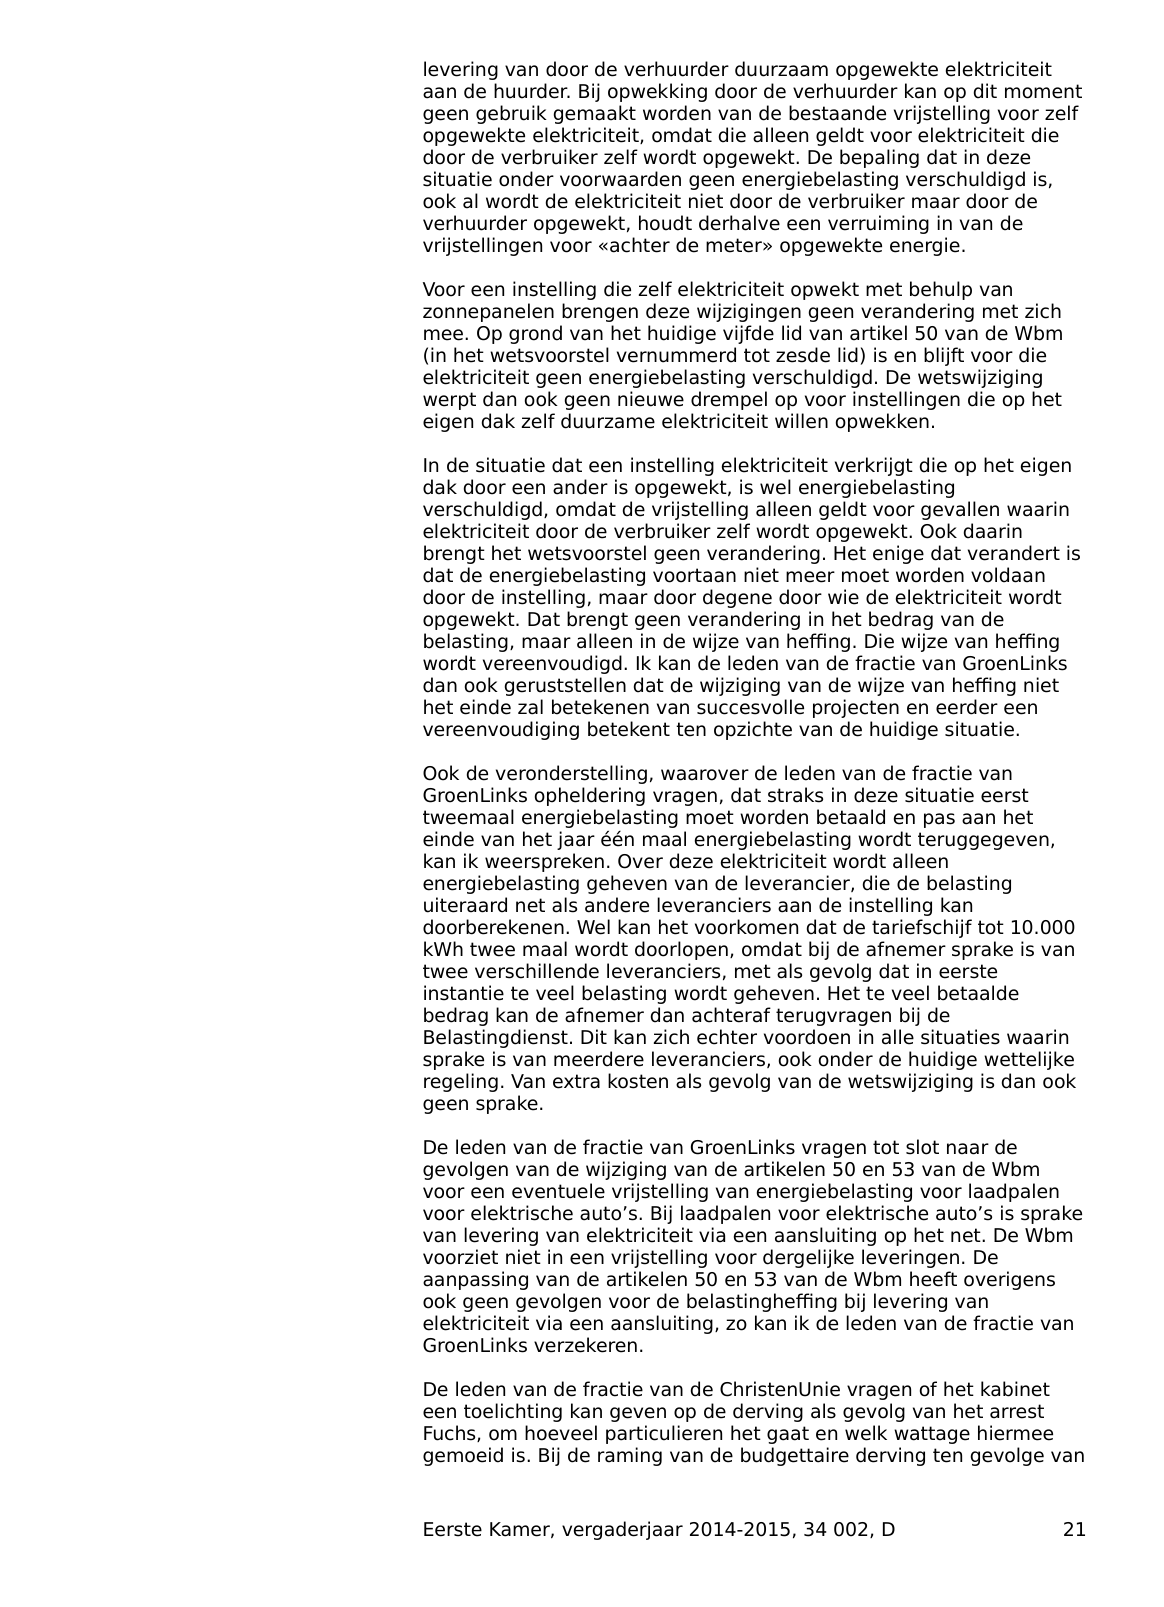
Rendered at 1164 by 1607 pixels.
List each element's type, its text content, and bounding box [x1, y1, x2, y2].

text De leden van de fractie van de ChristenUnie vragen of het kabinet een toelichting kan geven op de derving als gevolg van het arrest Fuchs, om hoeveel particulieren het gaat en welk wattage hiermee gemoeid is. Bij de raming van de budgettaire derving ten gevolge van [422, 1379, 1087, 1467]
text In de situatie dat een instelling elektriciteit verkrijgt die op het eigen dak door een ander is opgewekt, is wel energiebelasting verschuldigd, omdat de vrijstelling alleen geldt voor gevallen waarin elektriciteit door de verbruiker zelf wordt opgewekt. Ook daarin brengt het wetsvoorstel geen verandering. Het enige dat verandert is dat de energiebelasting voortaan niet meer moet worden voldaan door de instelling, maar door degene door wie de elektriciteit wordt opgewekt. Dat brengt geen verandering in het bedrag van de belasting, maar alleen in de wijze van heffing. Die wijze van heffing wordt vereenvoudigd. Ik kan de leden van de fractie van GroenLinks dan ook geruststellen dat de wijziging van de wijze van heffing niet het einde zal betekenen van succesvolle projecten en eerder een vereenvoudiging betekent ten opzichte van de huidige situatie. [422, 455, 1087, 741]
text Voor een instelling die zelf elektriciteit opwekt met behulp van zonnepanelen brengen deze wijzigingen geen verandering met zich mee. Op grond van het huidige vijfde lid van artikel 50 van de Wbm (in het wetsvoorstel vernummerd tot zesde lid) is en blijft voor die elektriciteit geen energiebelasting verschuldigd. De wetswijziging werpt dan ook geen nieuwe drempel op voor instellingen die op het eigen dak zelf duurzame elektriciteit willen opwekken. [422, 279, 1087, 433]
text De leden van de fractie van GroenLinks vragen tot slot naar de gevolgen van de wijziging van de artikelen 50 en 53 van de Wbm voor een eventuele vrijstelling van energiebelasting voor laadpalen voor elektrische auto’s. Bij laadpalen voor elektrische auto’s is sprake van levering van elektriciteit via een aansluiting op het net. De Wbm voorziet niet in een vrijstelling voor dergelijke leveringen. De aanpassing van de artikelen 50 en 53 van de Wbm heeft overigens ook geen gevolgen voor de belastingheffing bij levering van elektriciteit via een aansluiting, zo kan ik de leden van de fractie van GroenLinks verzekeren. [422, 1137, 1087, 1357]
text levering van door de verhuurder duurzaam opgewekte elektriciteit aan de huurder. Bij opwekking door de verhuurder kan op dit moment geen gebruik gemaakt worden van de bestaande vrijstelling voor zelf opgewekte elektriciteit, omdat die alleen geldt voor elektriciteit die door de verbruiker zelf wordt opgewekt. De bepaling dat in deze situatie onder voorwaarden geen energiebelasting verschuldigd is, ook al wordt de elektriciteit niet door de verbruiker maar door de verhuurder opgewekt, houdt derhalve een verruiming in van de vrijstellingen voor «achter de meter» opgewekte energie. [422, 59, 1087, 257]
text Ook de veronderstelling, waarover de leden van de fractie van GroenLinks opheldering vragen, dat straks in deze situatie eerst tweemaal energiebelasting moet worden betaald en pas aan het einde van het jaar één maal energiebelasting wordt teruggegeven, kan ik weerspreken. Over deze elektriciteit wordt alleen energiebelasting geheven van de leverancier, die de belasting uiteraard net als andere leveranciers aan de instelling kan doorberekenen. Wel kan het voorkomen dat de tariefschijf tot 10.000 kWh twee maal wordt doorlopen, omdat bij de afnemer sprake is van twee verschillende leveranciers, met als gevolg dat in eerste instantie te veel belasting wordt geheven. Het te veel betaalde bedrag kan de afnemer dan achteraf terugvragen bij de Belastingdienst. Dit kan zich echter voordoen in alle situaties waarin sprake is van meerdere leveranciers, ook onder de huidige wettelijke regeling. Van extra kosten als gevolg van de wetswijziging is dan ook geen sprake. [422, 763, 1087, 1115]
